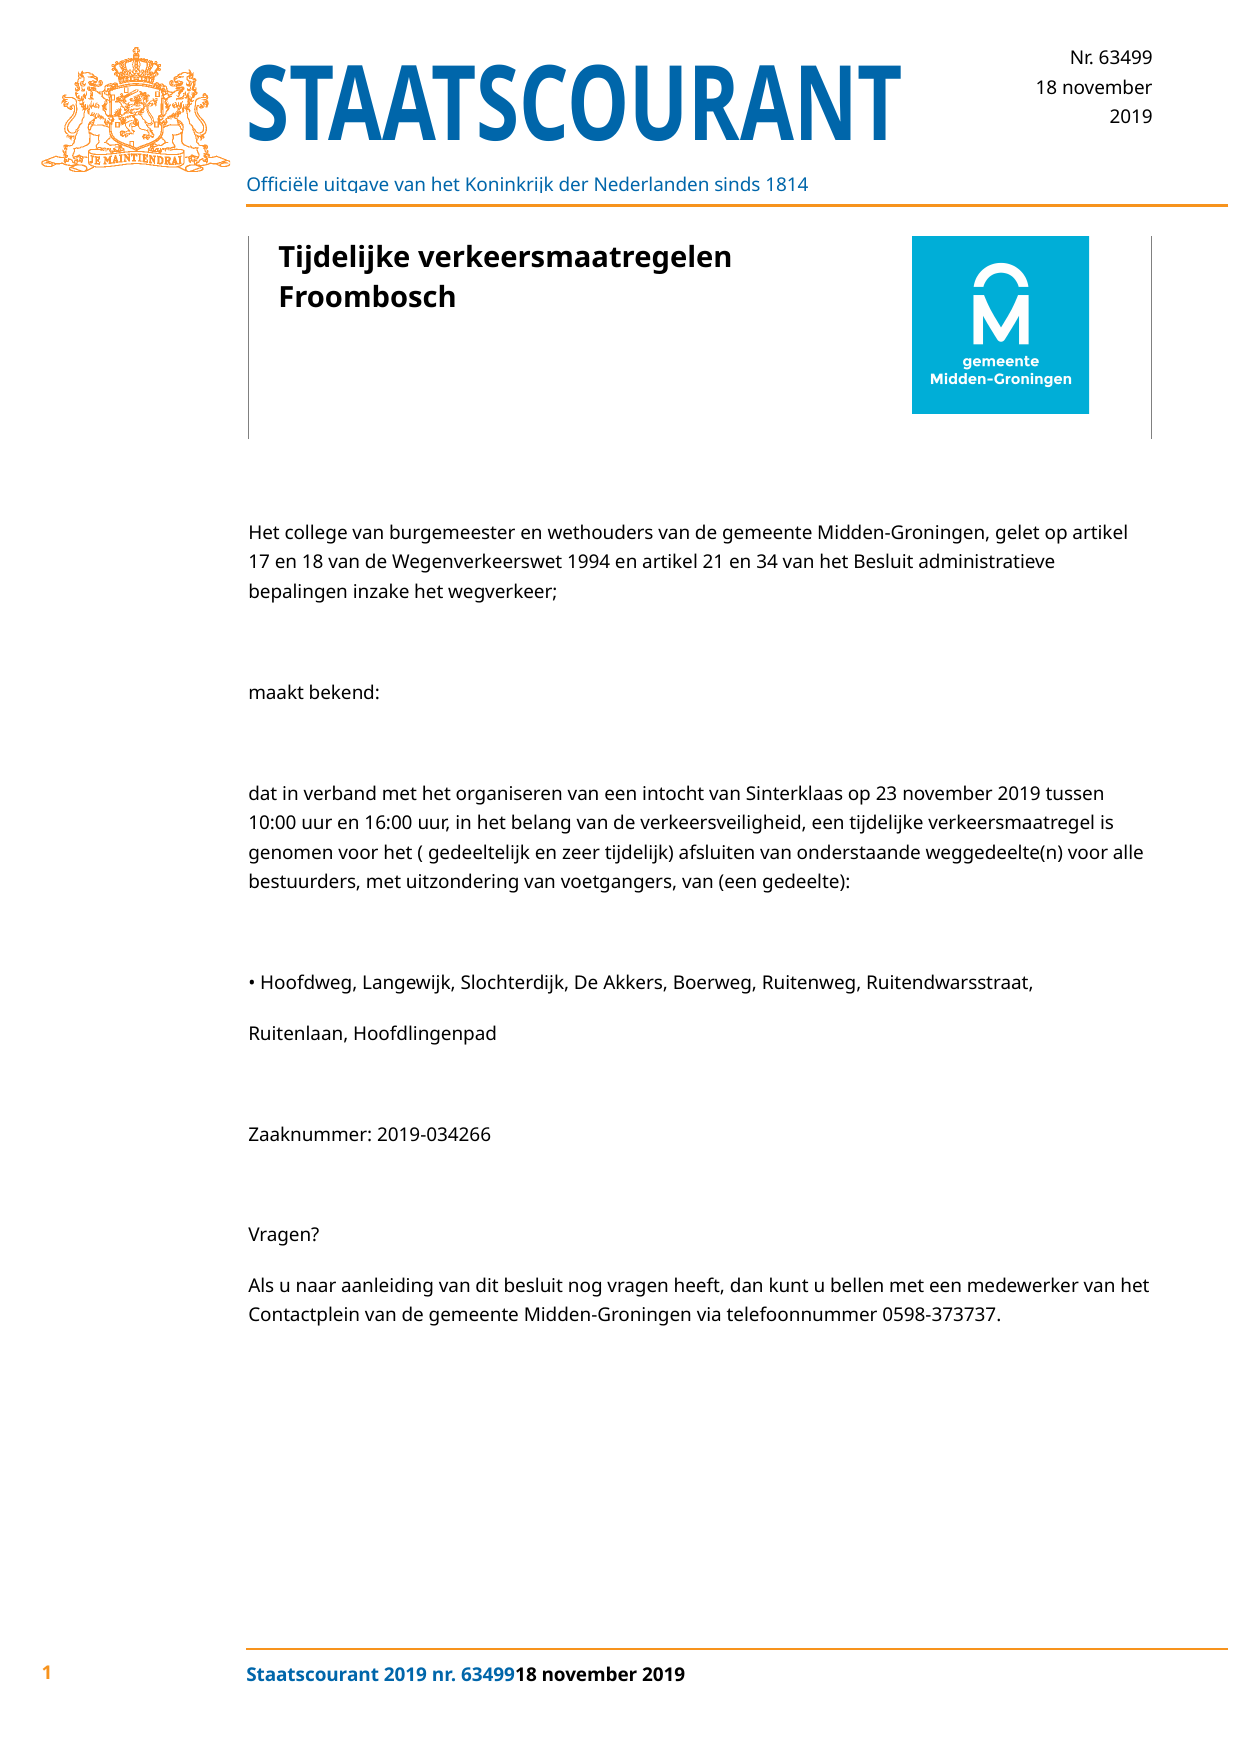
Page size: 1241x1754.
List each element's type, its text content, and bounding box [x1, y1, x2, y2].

picture [964, 359, 971, 368]
picture [41, 47, 231, 172]
text Als u naar aanleiding van dit besluit nog vragen heeft, dan kunt u bellen met een medewerker van het Contactplein van de gemeente Midden-Groningen via telefoonnummer 0598-373737. [248, 1272, 1152, 1327]
text maakt bekend: [248, 679, 1152, 705]
text Vragen? [248, 1222, 1152, 1247]
picture [975, 264, 1027, 286]
picture [974, 296, 1028, 344]
text Het college van burgemeester en wethouders van de gemeente Midden-Groningen, gelet op artikel 17 en 18 van de Wegenverkeerswet 1994 en artikel 21 en 34 van het Besluit administratieve bepalingen inzake het wegverkeer; [248, 519, 1152, 604]
text Ruitenlaan, Hoofdlingenpad [248, 1020, 1152, 1046]
picture [983, 359, 989, 366]
picture [1046, 377, 1052, 385]
table_header Tijdelijke verkeersmaatregelen Froombosch [249, 236, 850, 439]
text • Hoofdweg, Langewijk, Slochterdijk, De Akkers, Boerweg, Ruitenweg, Ruitendwarsstraat, [248, 969, 1152, 995]
table_header [850, 414, 1151, 439]
table_header [1090, 236, 1151, 413]
text dat in verband met het organiseren van een intocht van Sinterklaas op 23 november 2019 tussen 10:00 uur en 16:00 uur, in het belang van de verkeersveiligheid, een tijdelijke verkeersmaatregel is genomen voor het ( gedeeltelijk en zeer tijdelijk) afsluiten van onderstaande weggedeelte(n) voor alle bestuurders, met uitzondering van voetgangers, van (een gedeelte): [248, 780, 1152, 894]
table_header [850, 236, 912, 413]
text Zaaknummer: 2019-034266 [248, 1121, 1152, 1146]
picture [932, 374, 942, 383]
